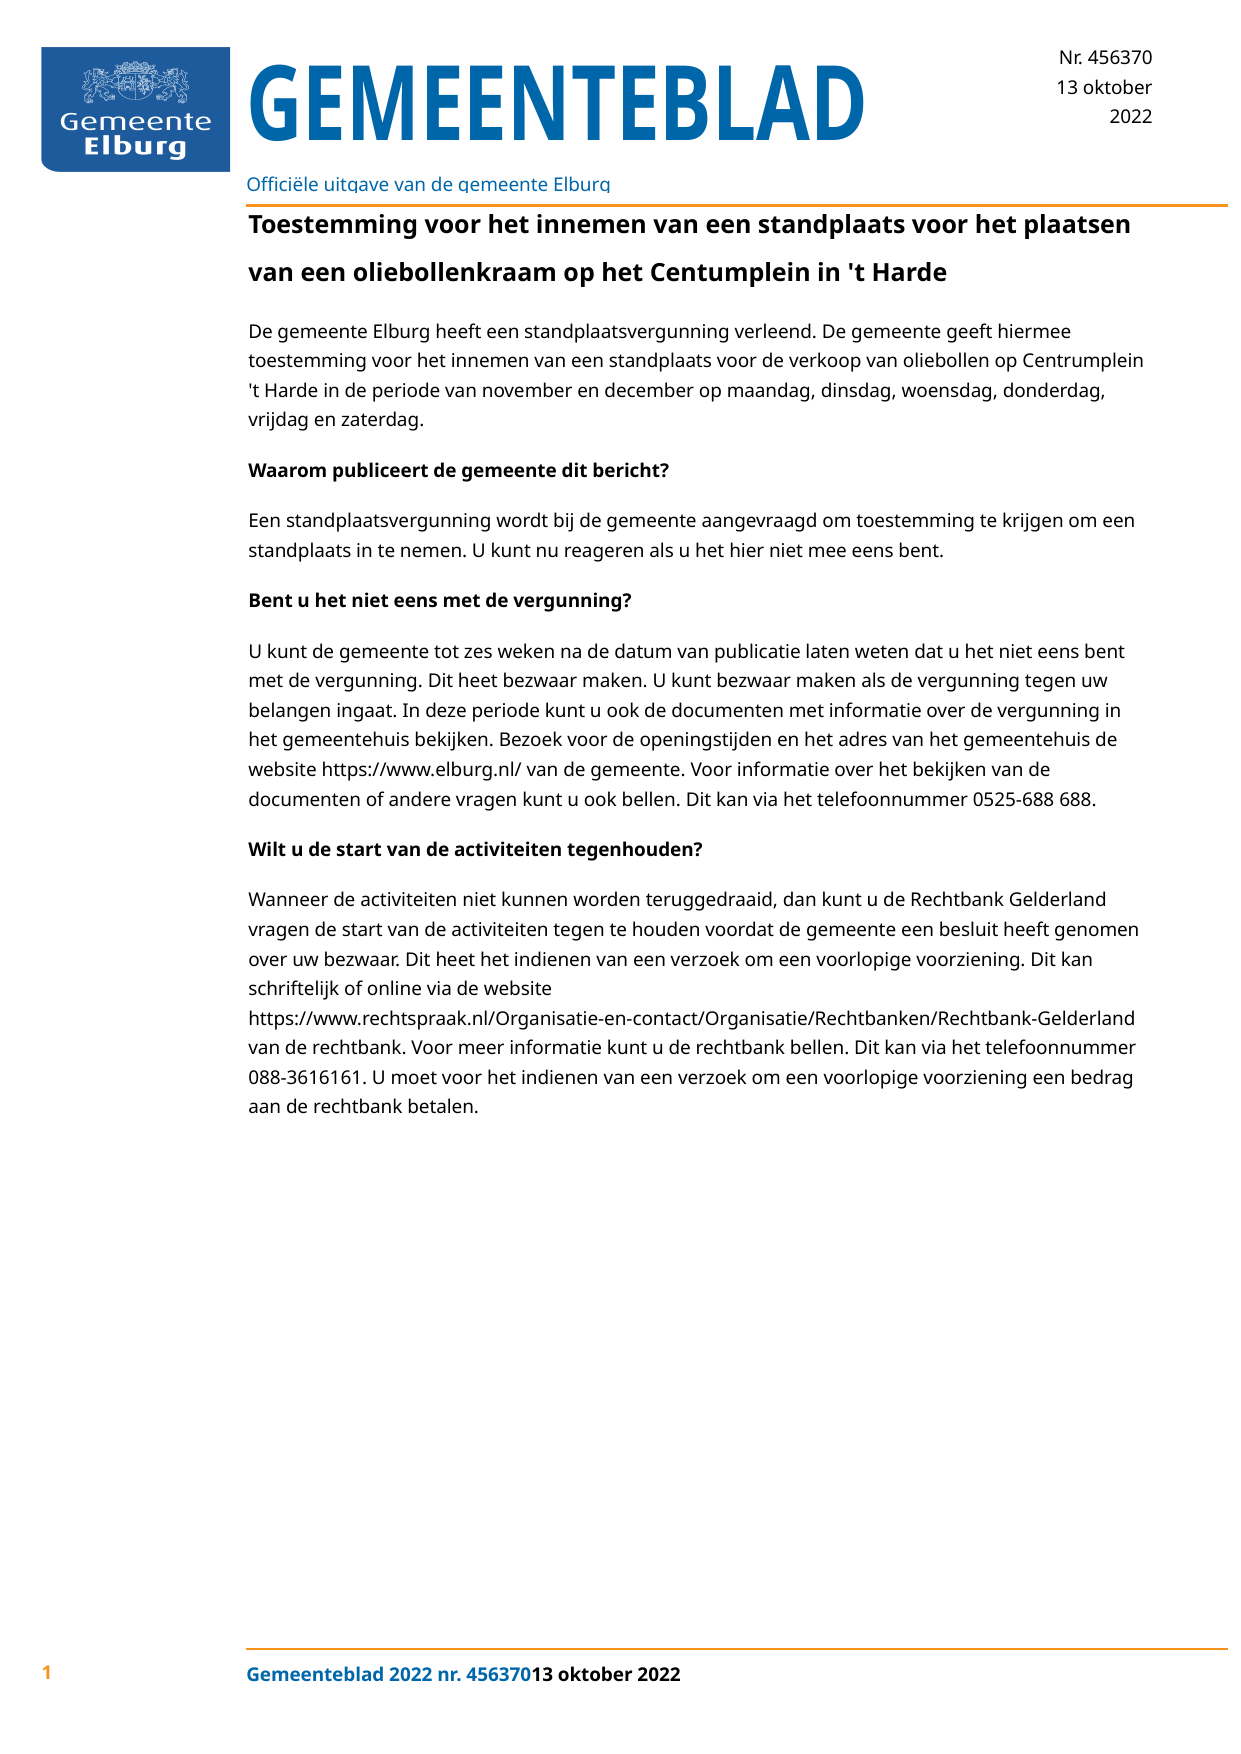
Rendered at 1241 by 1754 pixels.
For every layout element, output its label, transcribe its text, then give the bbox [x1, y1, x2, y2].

text Een standplaatsvergunning wordt bij de gemeente aangevraagd om toestemming te krijgen om een standplaats in te nemen. U kunt nu reageren als u het hier niet mee eens bent. [248, 507, 1152, 563]
text Bent u het niet eens met de vergunning? [248, 587, 1152, 613]
text De gemeente Elburg heeft een standplaatsvergunning verleend. De gemeente geeft hiermee toestemming voor het innemen van een standplaats voor de verkoop van oliebollen op Centrumplein 't Harde in de periode van november en december op maandag, dinsdag, woensdag, donderdag, vrijdag en zaterdag. [248, 318, 1152, 432]
text Toestemming voor het innemen van een standplaats voor het plaatsen van een oliebollenkraam op het Centumplein in 't Harde [248, 207, 1152, 288]
picture [41, 47, 231, 172]
text U kunt de gemeente tot zes weken na de datum van publicatie laten weten dat u het niet eens bent met de vergunning. Dit heet bezwaar maken. U kunt bezwaar maken als de vergunning tegen uw belangen ingaat. In deze periode kunt u ook de documenten met informatie over de vergunning in het gemeentehuis bekijken. Bezoek voor de openingstijden en het adres van het gemeentehuis de website https://www.elburg.nl/ van de gemeente. Voor informatie over het bekijken van de documenten of andere vragen kunt u ook bellen. Dit kan via het telefoonnummer 0525-688 688. [248, 638, 1152, 812]
text Waarom publiceert de gemeente dit bericht? [248, 457, 1152, 483]
text Wilt u de start van de activiteiten tegenhouden? [248, 836, 1152, 862]
text Wanneer de activiteiten niet kunnen worden teruggedraaid, dan kunt u de Rechtbank Gelderland vragen de start van de activiteiten tegen te houden voordat de gemeente een besluit heeft genomen over uw bezwaar. Dit heet het indienen van een verzoek om een voorlopige voorziening. Dit kan schriftelijk of online via de website https://www.rechtspraak.nl/Organisatie-en-contact/Organisatie/Rechtbanken/Rechtbank-Gelderland van de rechtbank. Voor meer informatie kunt u de rechtbank bellen. Dit kan via het telefoonnummer 088-3616161. U moet voor het indienen van een verzoek om een voorlopige voorziening een bedrag aan de rechtbank betalen. [248, 887, 1152, 1119]
